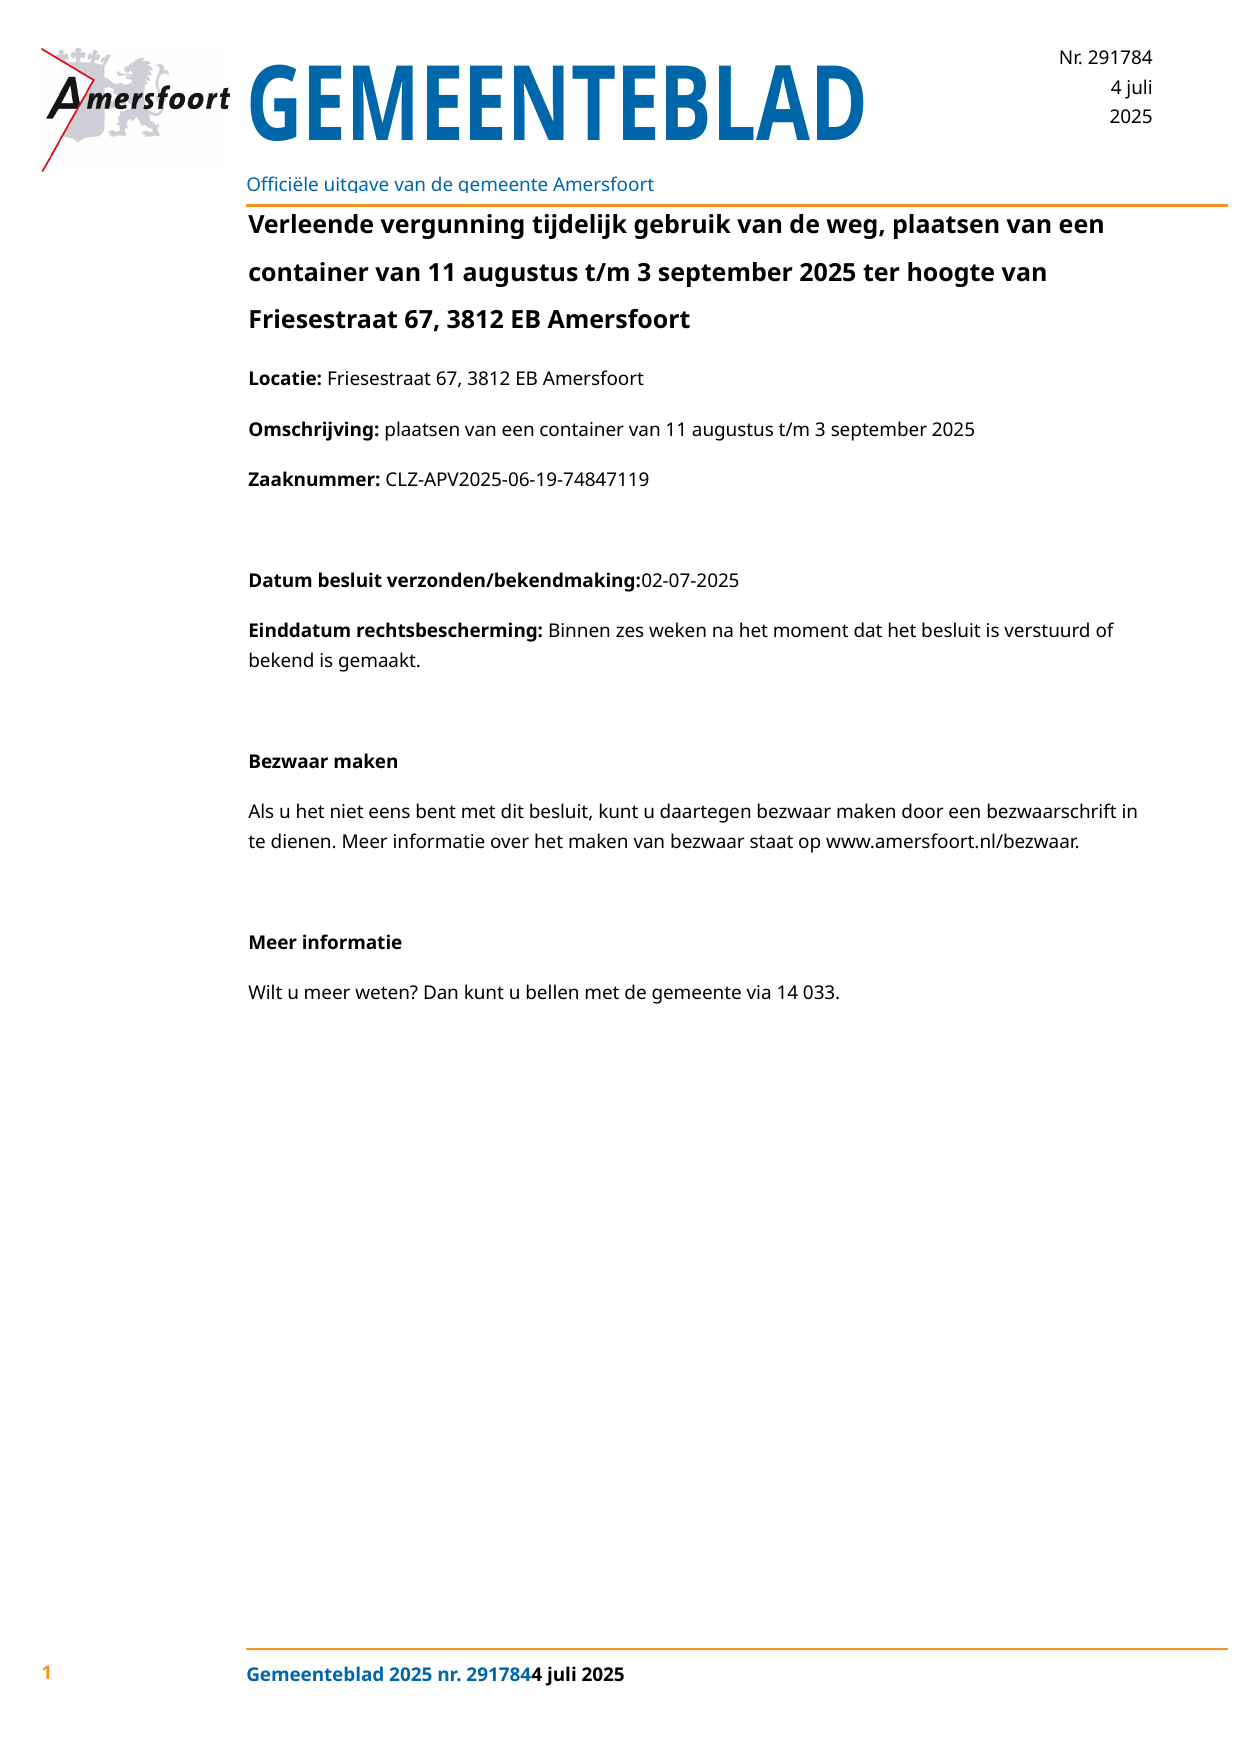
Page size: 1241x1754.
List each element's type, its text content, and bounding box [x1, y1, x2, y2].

text Bezwaar maken [248, 748, 1152, 774]
text Zaaknummer: CLZ-APV2025-06-19-74847119 [248, 466, 1152, 492]
text Wilt u meer weten? Dan kunt u bellen met de gemeente via 14 033. [248, 979, 1152, 1005]
text Meer informatie [248, 929, 1152, 954]
text Datum besluit verzonden/bekendmaking:02-07-2025 [248, 567, 1152, 593]
text Einddatum rechtsbescherming: Binnen zes weken na het moment dat het besluit is verstuurd of bekend is gemaakt. [248, 618, 1152, 673]
text Verleende vergunning tijdelijk gebruik van de weg, plaatsen van een container van 11 augustus t/m 3 september 2025 ter hoogte van Friesestraat 67, 3812 EB Amersfoort [248, 207, 1152, 336]
text Als u het niet eens bent met dit besluit, kunt u daartegen bezwaar maken door een bezwaarschrift in te dienen. Meer informatie over het maken van bezwaar staat op www.amersfoort.nl/bezwaar. [248, 798, 1152, 854]
text Omschrijving: plaatsen van een container van 11 augustus t/m 3 september 2025 [248, 416, 1152, 442]
text Locatie: Friesestraat 67, 3812 EB Amersfoort [248, 366, 1152, 391]
picture [41, 47, 231, 172]
